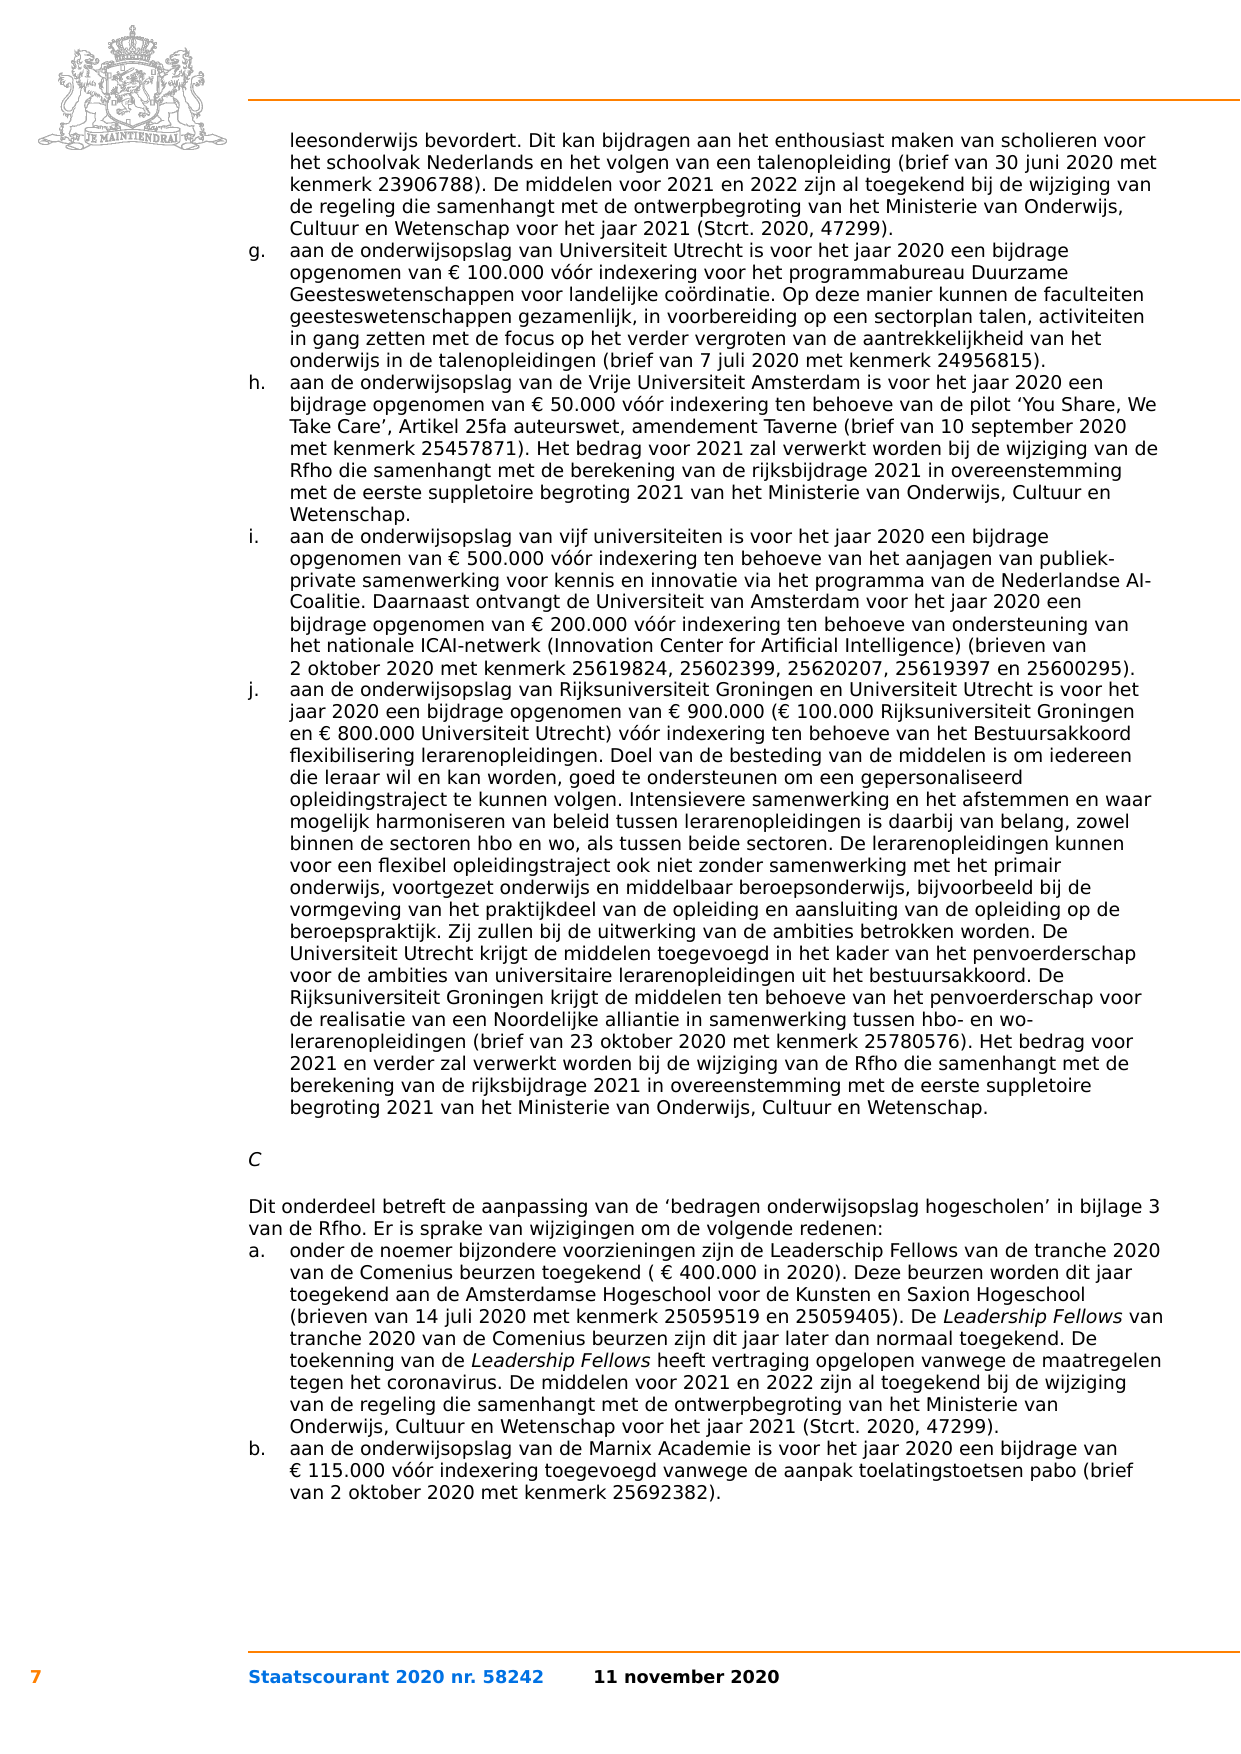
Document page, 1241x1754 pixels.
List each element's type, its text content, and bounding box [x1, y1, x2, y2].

text Dit onderdeel betreft de aanpassing van de ‘bedragen onderwijsopslag hogescholen’ in bijlage 3 van de Rfho. Er is sprake van wijzigingen om de volgende redenen: [248, 1196, 1163, 1240]
text j. aan de onderwijsopslag van Rijksuniversiteit Groningen en Universiteit Utrecht is voor het jaar 2020 een bijdrage opgenomen van € 900.000 (€ 100.000 Rijksuniversiteit Groningen en € 800.000 Universiteit Utrecht) vóór indexering ten behoeve van het Bestuursakkoord flexibilisering lerarenopleidingen. Doel van de besteding van de middelen is om iedereen die leraar wil en kan worden, goed te ondersteunen om een gepersonaliseerd opleidingstraject te kunnen volgen. Intensievere samenwerking en het afstemmen en waar mogelijk harmoniseren van beleid tussen lerarenopleidingen is daarbij van belang, zowel binnen de sectoren hbo en wo, als tussen beide sectoren. De lerarenopleidingen kunnen voor een flexibel opleidingstraject ook niet zonder samenwerking met het primair onderwijs, voortgezet onderwijs en middelbaar beroepsonderwijs, bijvoorbeeld bij de vormgeving van het praktijkdeel van de opleiding en aansluiting van de opleiding op de beroepspraktijk. Zij zullen bij de uitwerking van de ambities betrokken worden. De Universiteit Utrecht krijgt de middelen toegevoegd in het kader van het penvoerderschap voor de ambities van universitaire lerarenopleidingen uit het bestuursakkoord. De Rijksuniversiteit Groningen krijgt de middelen ten behoeve van het penvoerderschap voor de realisatie van een Noordelijke alliantie in samenwerking tussen hbo- en wo-lerarenopleidingen (brief van 23 oktober 2020 met kenmerk 25780576). Het bedrag voor 2021 en verder zal verwerkt worden bij de wijziging van de Rfho die samenhangt met de berekening van de rijksbijdrage 2021 in overeenstemming met de eerste suppletoire begroting 2021 van het Ministerie van Onderwijs, Cultuur en Wetenschap. [248, 679, 1163, 1119]
picture [38, 25, 227, 150]
text h. aan de onderwijsopslag van de Vrije Universiteit Amsterdam is voor het jaar 2020 een bijdrage opgenomen van € 50.000 vóór indexering ten behoeve van de pilot ‘You Share, We Take Care’, Artikel 25fa auteurswet, amendement Taverne (brief van 10 september 2020 met kenmerk 25457871). Het bedrag voor 2021 zal verwerkt worden bij de wijziging van de Rfho die samenhangt met de berekening van de rijksbijdrage 2021 in overeenstemming met de eerste suppletoire begroting 2021 van het Ministerie van Onderwijs, Cultuur en Wetenschap. [248, 372, 1163, 526]
text b. aan de onderwijsopslag van de Marnix Academie is voor het jaar 2020 een bijdrage van € 115.000 vóór indexering toegevoegd vanwege de aanpak toelatingstoetsen pabo (brief van 2 oktober 2020 met kenmerk 25692382). [248, 1438, 1163, 1504]
text a. onder de noemer bijzondere voorzieningen zijn de Leaderschip Fellows van de tranche 2020 van de Comenius beurzen toegekend ( € 400.000 in 2020). Deze beurzen worden dit jaar toegekend aan de Amsterdamse Hogeschool voor de Kunsten en Saxion Hogeschool (brieven van 14 juli 2020 met kenmerk 25059519 en 25059405). De Leadership Fellows van tranche 2020 van de Comenius beurzen zijn dit jaar later dan normaal toegekend. De toekenning van de Leadership Fellows heeft vertraging opgelopen vanwege de maatregelen tegen het coronavirus. De middelen voor 2021 en 2022 zijn al toegekend bij de wijziging van de regeling die samenhangt met de ontwerpbegroting van het Ministerie van Onderwijs, Cultuur en Wetenschap voor het jaar 2021 (Stcrt. 2020, 47299). [248, 1240, 1163, 1438]
subtitle C [248, 1149, 1163, 1171]
text g. aan de onderwijsopslag van Universiteit Utrecht is voor het jaar 2020 een bijdrage opgenomen van € 100.000 vóór indexering voor het programmabureau Duurzame Geesteswetenschappen voor landelijke coördinatie. Op deze manier kunnen de faculteiten geesteswetenschappen gezamenlijk, in voorbereiding op een sectorplan talen, activiteiten in gang zetten met de focus op het verder vergroten van de aantrekkelijkheid van het onderwijs in de talenopleidingen (brief van 7 juli 2020 met kenmerk 24956815). [248, 240, 1163, 372]
text i. aan de onderwijsopslag van vijf universiteiten is voor het jaar 2020 een bijdrage opgenomen van € 500.000 vóór indexering ten behoeve van het aanjagen van publiek-private samenwerking voor kennis en innovatie via het programma van de Nederlandse AI-Coalitie. Daarnaast ontvangt de Universiteit van Amsterdam voor het jaar 2020 een bijdrage opgenomen van € 200.000 vóór indexering ten behoeve van ondersteuning van het nationale ICAI-netwerk (Innovation Center for Artificial Intelligence) (brieven van 2 oktober 2020 met kenmerk 25619824, 25602399, 25620207, 25619397 en 25600295). [248, 526, 1163, 679]
text leesonderwijs bevordert. Dit kan bijdragen aan het enthousiast maken van scholieren voor het schoolvak Nederlands en het volgen van een talenopleiding (brief van 30 juni 2020 met kenmerk 23906788). De middelen voor 2021 en 2022 zijn al toegekend bij de wijziging van de regeling die samenhangt met de ontwerpbegroting van het Ministerie van Onderwijs, Cultuur en Wetenschap voor het jaar 2021 (Stcrt. 2020, 47299). [248, 130, 1163, 240]
